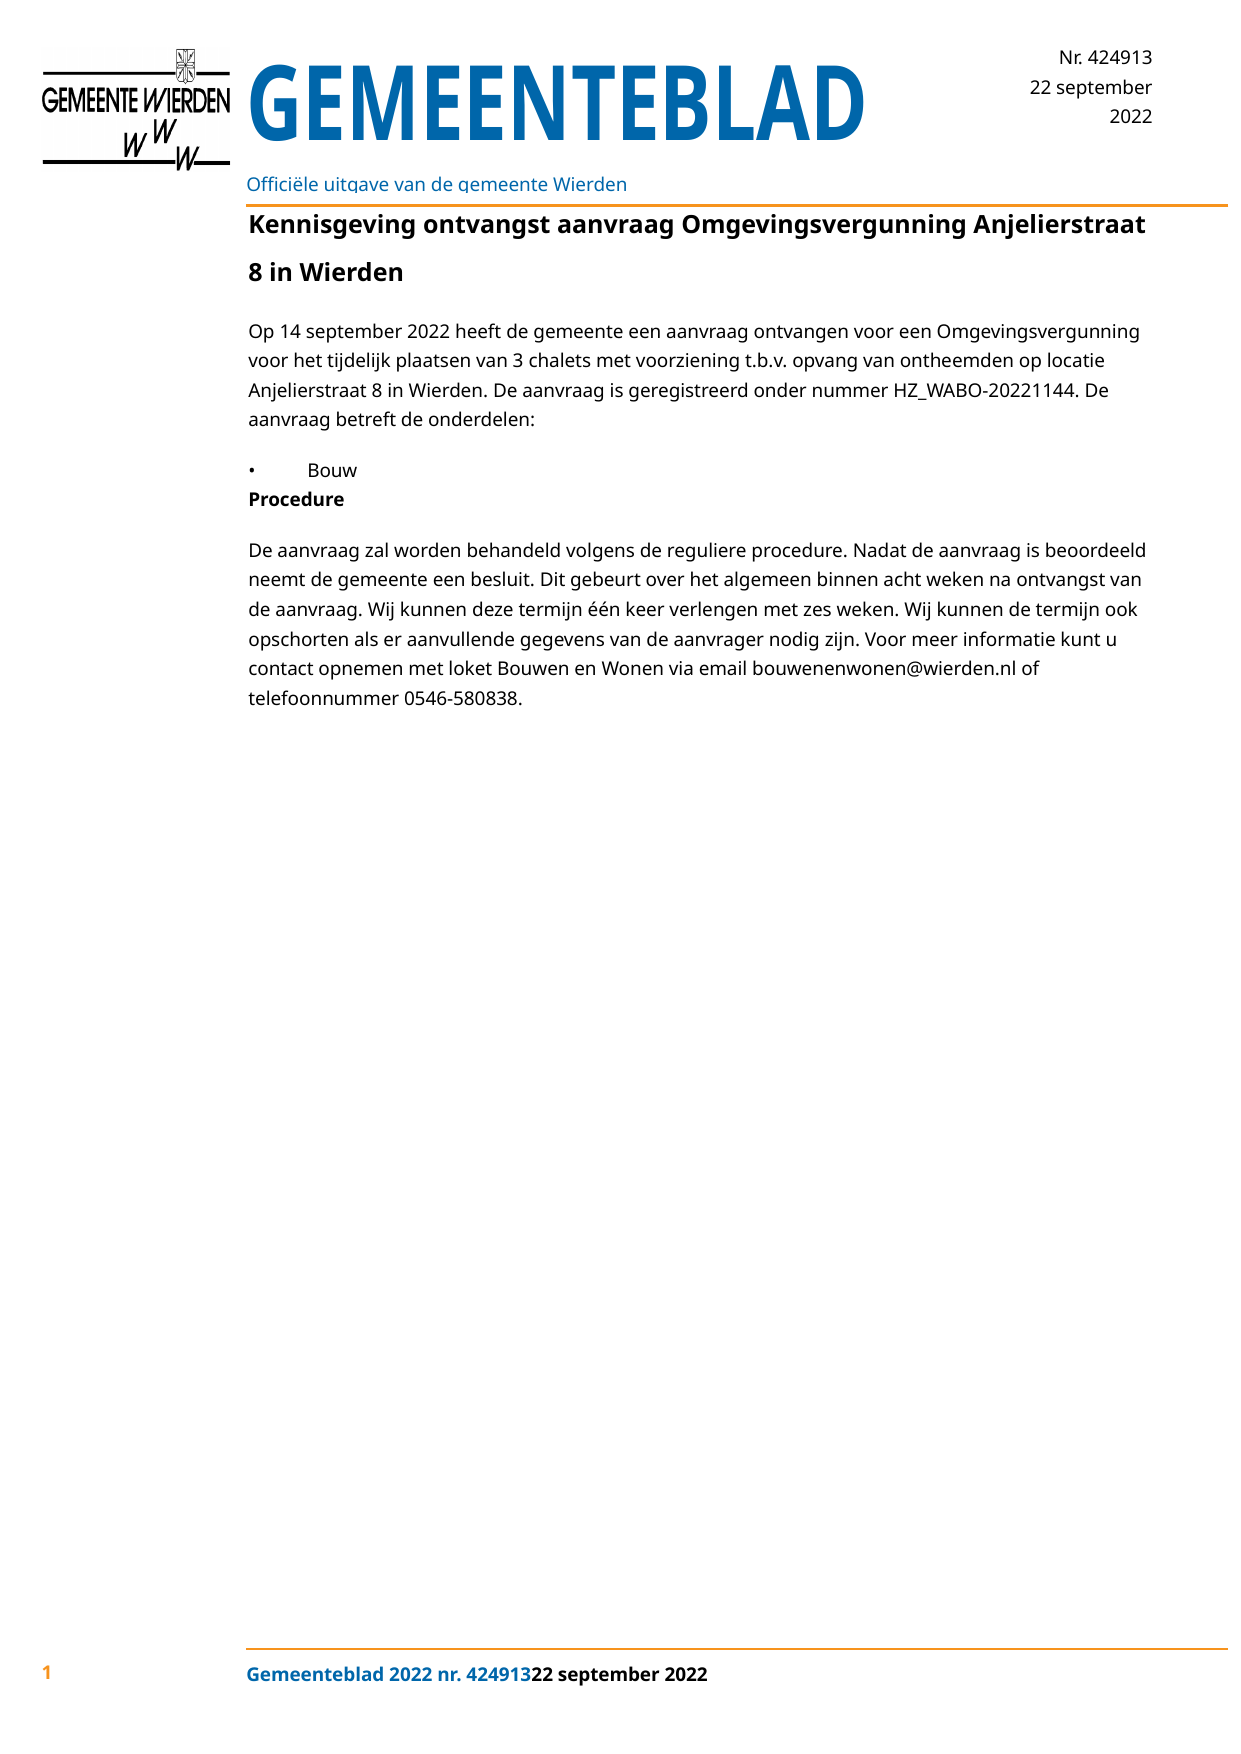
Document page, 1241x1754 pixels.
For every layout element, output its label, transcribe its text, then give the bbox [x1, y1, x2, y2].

picture [41, 47, 231, 172]
text De aanvraag zal worden behandeld volgens de reguliere procedure. Nadat de aanvraag is beoordeeld neemt de gemeente een besluit. Dit gebeurt over het algemeen binnen acht weken na ontvangst van de aanvraag. Wij kunnen deze termijn één keer verlengen met zes weken. Wij kunnen de termijn ook opschorten als er aanvullende gegevens van de aanvrager nodig zijn. Voor meer informatie kunt u contact opnemen met loket Bouwen en Wonen via email bouwenenwonen@wierden.nl of telefoonnummer 0546-580838. [248, 537, 1152, 711]
text Op 14 september 2022 heeft de gemeente een aanvraag ontvangen voor een Omgevingsvergunning voor het tijdelijk plaatsen van 3 chalets met voorziening t.b.v. opvang van ontheemden op locatie Anjelierstraat 8 in Wierden. De aanvraag is geregistreerd onder nummer HZ_WABO-20221144. De aanvraag betreft de onderdelen: [248, 318, 1152, 432]
text Kennisgeving ontvangst aanvraag Omgevingsvergunning Anjelierstraat 8 in Wierden [248, 207, 1152, 288]
list Bouw [248, 457, 1152, 483]
text Procedure [248, 487, 1152, 512]
